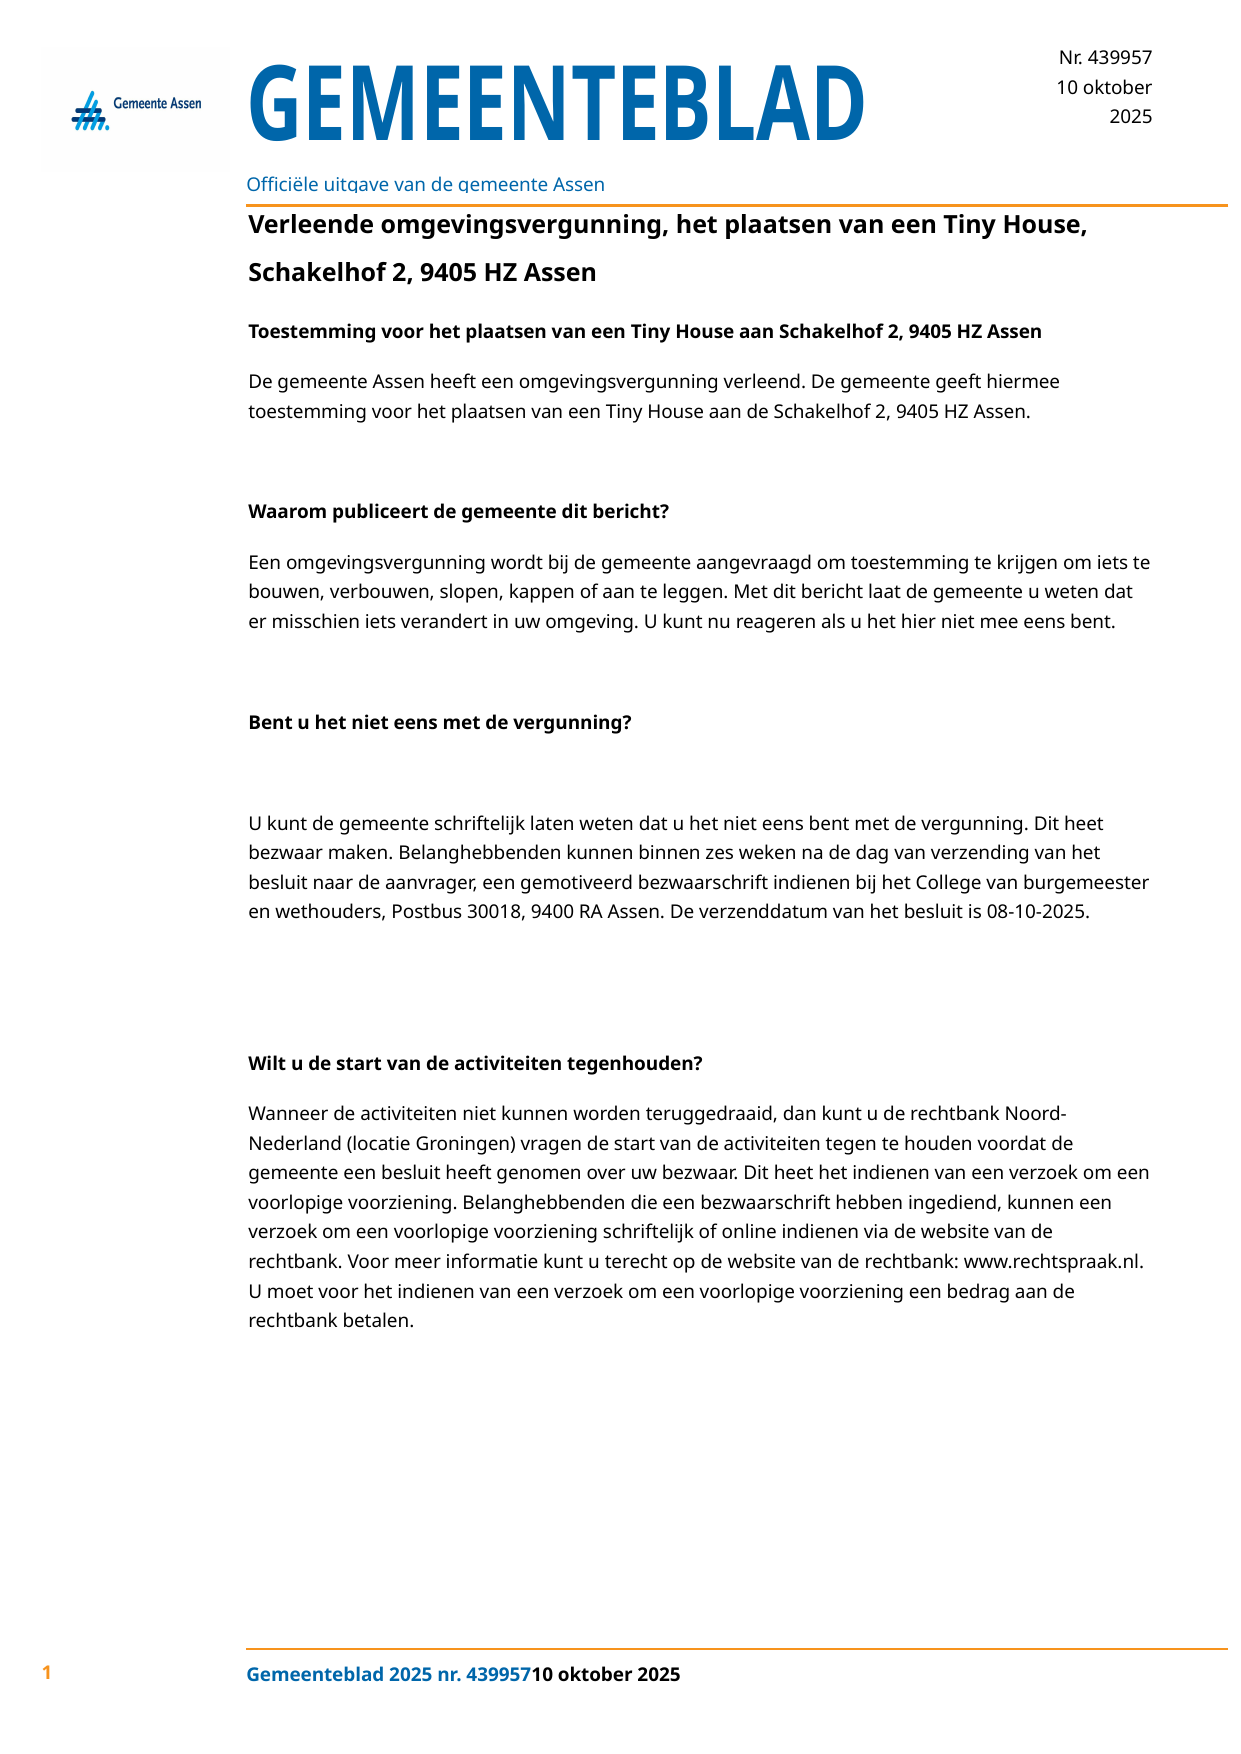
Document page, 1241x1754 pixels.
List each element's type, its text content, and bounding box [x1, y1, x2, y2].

text U kunt de gemeente schriftelijk laten weten dat u het niet eens bent met de vergunning. Dit heet bezwaar maken. Belanghebbenden kunnen binnen zes weken na de dag van verzending van het besluit naar de aanvrager, een gemotiveerd bezwaarschrift indienen bij het College van burgemeester en wethouders, Postbus 30018, 9400 RA Assen. De verzenddatum van het besluit is 08-10-2025. [248, 810, 1152, 924]
text Wilt u de start van de activiteiten tegenhouden? [248, 1050, 1152, 1076]
text Verleende omgevingsvergunning, het plaatsen van een Tiny House, Schakelhof 2, 9405 HZ Assen [248, 207, 1152, 288]
text Bent u het niet eens met de vergunning? [248, 709, 1152, 735]
text De gemeente Assen heeft een omgevingsvergunning verleend. De gemeente geeft hiermee toestemming voor het plaatsen van een Tiny House aan de Schakelhof 2, 9405 HZ Assen. [248, 368, 1152, 424]
text Wanneer de activiteiten niet kunnen worden teruggedraaid, dan kunt u de rechtbank Noord-Nederland (locatie Groningen) vragen de start van de activiteiten tegen te houden voordat de gemeente een besluit heeft genomen over uw bezwaar. Dit heet het indienen van een verzoek om een voorlopige voorziening. Belanghebbenden die een bezwaarschrift hebben ingediend, kunnen een verzoek om een voorlopige voorziening schriftelijk of online indienen via de website van de rechtbank. Voor meer informatie kunt u terecht op de website van de rechtbank: www.rechtspraak.nl. U moet voor het indienen van een verzoek om een voorlopige voorziening een bedrag aan de rechtbank betalen. [248, 1100, 1152, 1333]
text Toestemming voor het plaatsen van een Tiny House aan Schakelhof 2, 9405 HZ Assen [248, 318, 1152, 344]
picture [41, 47, 231, 172]
text Een omgevingsvergunning wordt bij de gemeente aangevraagd om toestemming te krijgen om iets te bouwen, verbouwen, slopen, kappen of aan te leggen. Met dit bericht laat de gemeente u weten dat er misschien iets verandert in uw omgeving. U kunt nu reageren als u het hier niet mee eens bent. [248, 549, 1152, 634]
text Waarom publiceert de gemeente dit bericht? [248, 499, 1152, 524]
